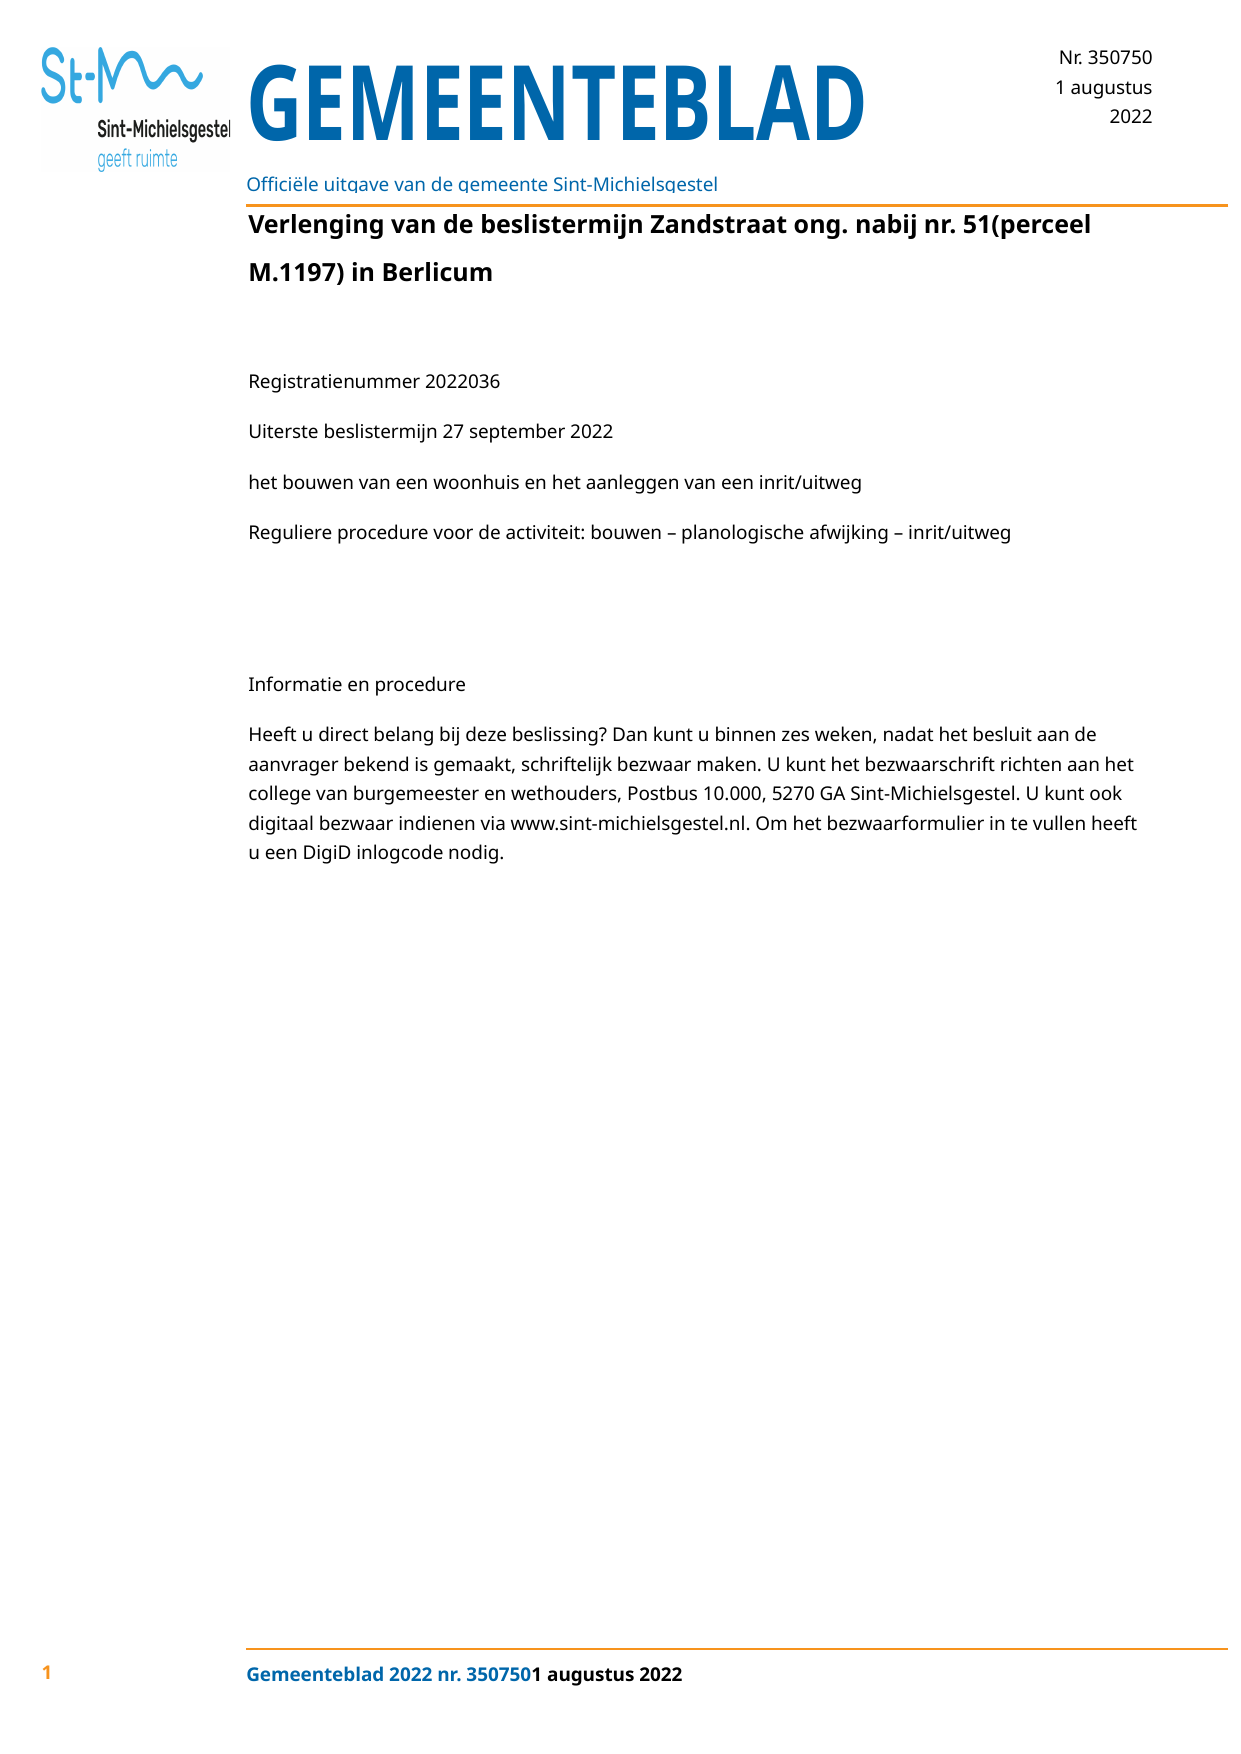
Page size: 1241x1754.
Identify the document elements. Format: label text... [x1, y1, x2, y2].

text Informatie en procedure [248, 671, 1152, 697]
text Uiterste beslistermijn 27 september 2022 [248, 419, 1152, 444]
text het bouwen van een woonhuis en het aanleggen van een inrit/uitweg [248, 469, 1152, 495]
text Registratienummer 2022036 [248, 368, 1152, 394]
text Heeft u direct belang bij deze beslissing? Dan kunt u binnen zes weken, nadat het besluit aan de aanvrager bekend is gemaakt, schriftelijk bezwaar maken. U kunt het bezwaarschrift richten aan het college van burgemeester en wethouders, Postbus 10.000, 5270 GA Sint-Michielsgestel. U kunt ook digitaal bezwaar indienen via www.sint-michielsgestel.nl. Om het bezwaarformulier in te vullen heeft u een DigiD inlogcode nodig. [248, 721, 1152, 865]
text Reguliere procedure voor de activiteit: bouwen – planologische afwijking – inrit/uitweg [248, 519, 1152, 545]
text Verlenging van de beslistermijn Zandstraat ong. nabij nr. 51(perceel M.1197) in Berlicum [248, 207, 1152, 288]
picture [41, 47, 231, 172]
